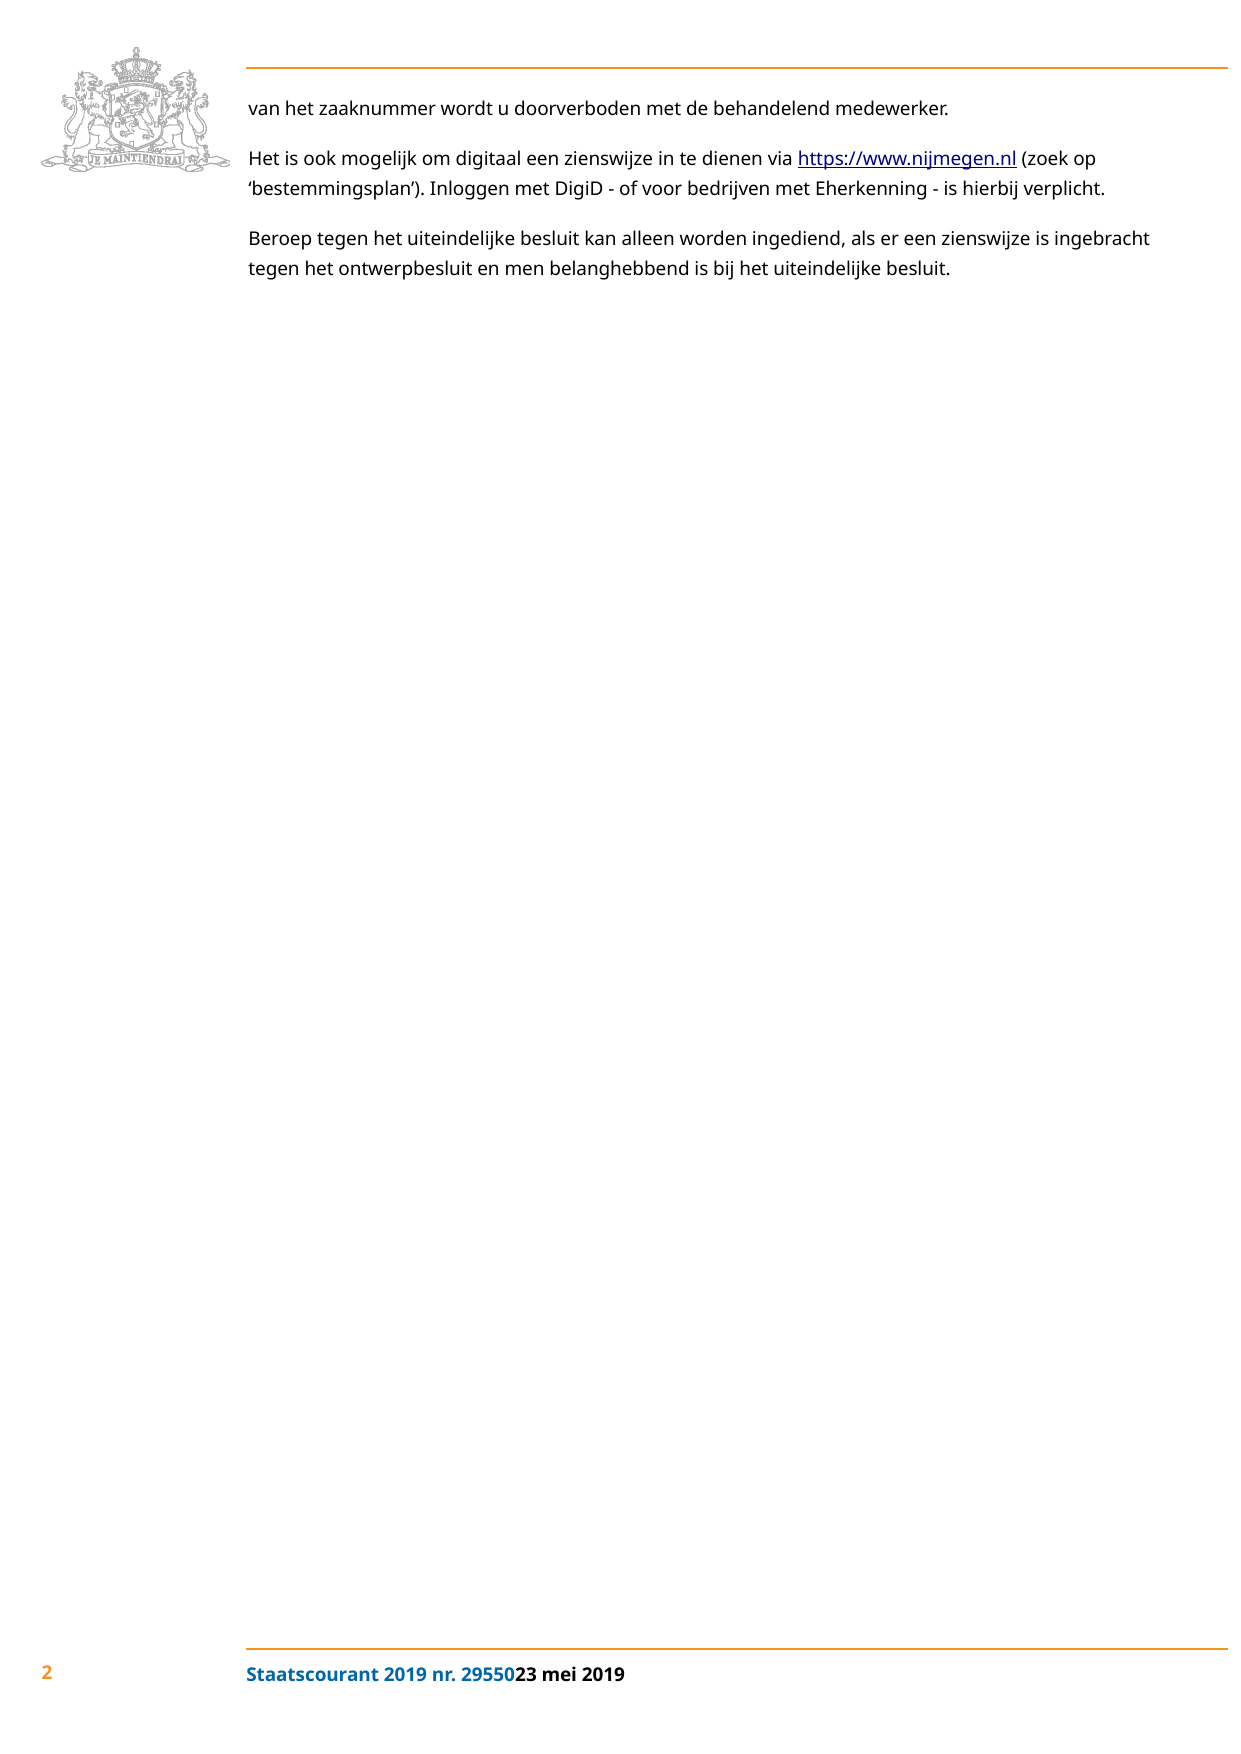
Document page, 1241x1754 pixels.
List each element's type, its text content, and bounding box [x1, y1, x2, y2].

picture [41, 47, 231, 172]
text Beroep tegen het uiteindelijke besluit kan alleen worden ingediend, als er een zienswijze is ingebracht tegen het ontwerpbesluit en men belanghebbend is bij het uiteindelijke besluit. [248, 225, 1152, 281]
text van het zaaknummer wordt u doorverboden met de behandelend medewerker. [248, 95, 1152, 121]
text Het is ook mogelijk om digitaal een zienswijze in te dienen via https://www.nijmegen.nl (zoek op ‘bestemmingsplan’). Inloggen met DigiD - of voor bedrijven met Eherkenning - is hierbij verplicht. [248, 145, 1152, 201]
